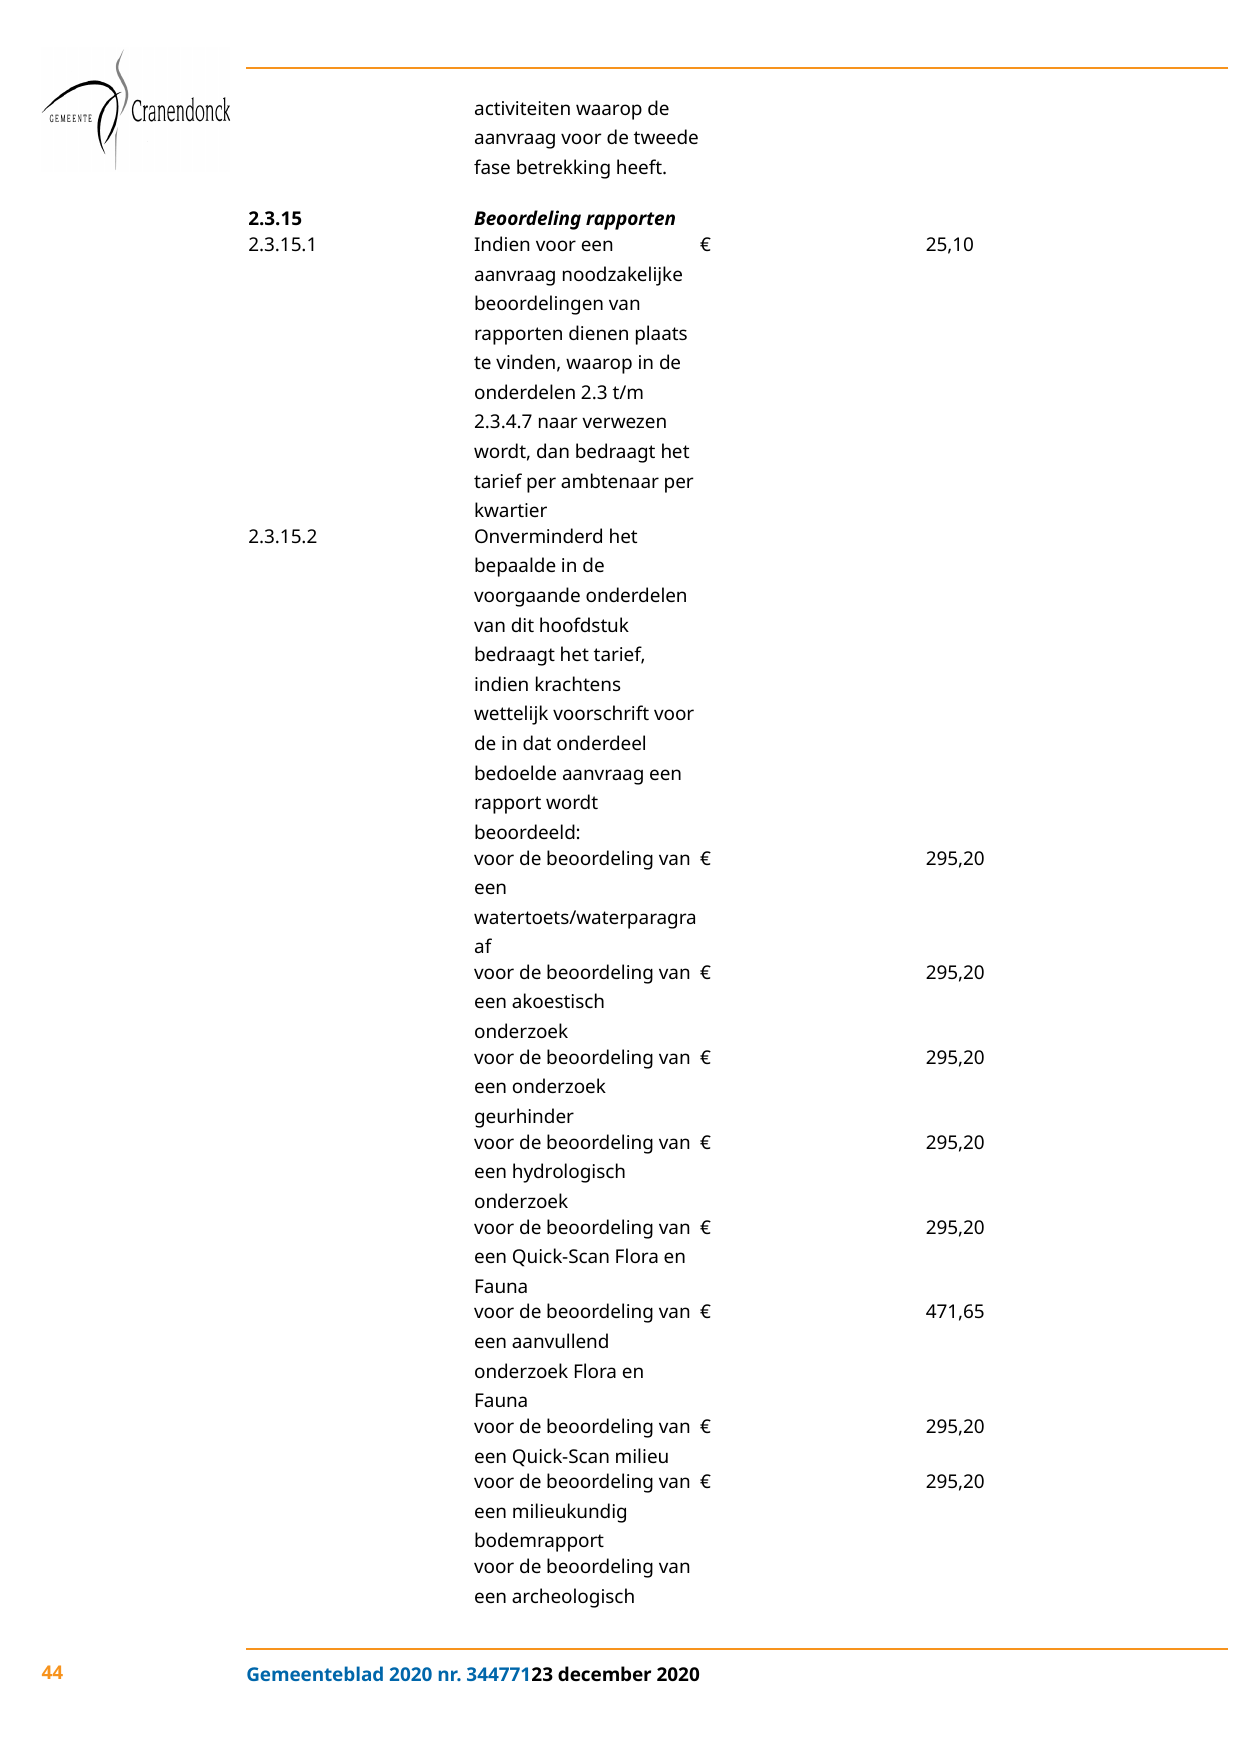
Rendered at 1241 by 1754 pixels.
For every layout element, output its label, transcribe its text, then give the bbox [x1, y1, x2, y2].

table_cell 295,20 [926, 845, 1152, 959]
table_cell [700, 1554, 926, 1609]
table_cell activiteiten waarop de aanvraag voor de tweede fase betrekking heeft. [474, 95, 700, 180]
table_cell 2.3.15.2 [248, 523, 474, 845]
table_cell € [700, 959, 926, 1044]
table_cell € [700, 1469, 926, 1553]
table_cell Onverminderd het bepaalde in de voorgaande onderdelen van dit hoofdstuk bedraagt het tarief, indien krachtens wettelijk voorschrift voor de in dat onderdeel bedoelde aanvraag een rapport wordt beoordeeld: [474, 523, 700, 845]
table_cell [248, 1044, 474, 1129]
table_cell 295,20 [926, 959, 1152, 1044]
table_cell [248, 1469, 474, 1553]
table_cell 295,20 [926, 1469, 1152, 1553]
table_cell € [700, 231, 926, 523]
table_cell voor de beoordeling van een akoestisch onderzoek [474, 959, 700, 1044]
table_cell 25,10 [926, 231, 1152, 523]
table_cell [248, 845, 474, 959]
table_cell [700, 205, 926, 231]
table_cell 295,20 [926, 1129, 1152, 1214]
table_cell [926, 95, 1152, 180]
table_cell [926, 1554, 1152, 1609]
table_cell € [700, 845, 926, 959]
table_cell [248, 1413, 474, 1468]
table_cell [248, 1214, 474, 1299]
picture [41, 47, 231, 172]
table_cell [926, 205, 1152, 231]
table_cell voor de beoordeling van een Quick-Scan Flora en Fauna [474, 1214, 700, 1299]
table_cell [248, 1554, 474, 1609]
table_cell [248, 1129, 474, 1214]
table_cell [248, 180, 1152, 205]
table_cell Beoordeling rapporten [474, 205, 700, 231]
table_cell [926, 523, 1152, 845]
table_cell voor de beoordeling van een archeologisch [474, 1554, 700, 1609]
table_cell € [700, 1413, 926, 1468]
table_cell voor de beoordeling van een watertoets/waterparagraaf [474, 845, 700, 959]
table_cell voor de beoordeling van een onderzoek geurhinder [474, 1044, 700, 1129]
table_cell 2.3.15 [248, 205, 474, 231]
table_cell 295,20 [926, 1413, 1152, 1468]
table_cell [248, 95, 474, 180]
table_cell € [700, 1044, 926, 1129]
table_cell 295,20 [926, 1044, 1152, 1129]
table_cell voor de beoordeling van een Quick-Scan milieu [474, 1413, 700, 1468]
table_cell 295,20 [926, 1214, 1152, 1299]
table_cell voor de beoordeling van een hydrologisch onderzoek [474, 1129, 700, 1214]
table_cell 2.3.15.1 [248, 231, 474, 523]
table_cell [248, 959, 474, 1044]
table_cell voor de beoordeling van een milieukundig bodemrapport [474, 1469, 700, 1553]
table_cell € [700, 1299, 926, 1413]
table_cell [248, 1299, 474, 1413]
table_cell Indien voor een aanvraag noodzakelijke beoordelingen van rapporten dienen plaats te vinden, waarop in de onderdelen 2.3 t/m 2.3.4.7 naar verwezen wordt, dan bedraagt het tarief per ambtenaar per kwartier [474, 231, 700, 523]
table_cell 471,65 [926, 1299, 1152, 1413]
table_cell [700, 523, 926, 845]
table_cell [700, 95, 926, 180]
table_cell € [700, 1214, 926, 1299]
table_cell € [700, 1129, 926, 1214]
table_cell voor de beoordeling van een aanvullend onderzoek Flora en Fauna [474, 1299, 700, 1413]
